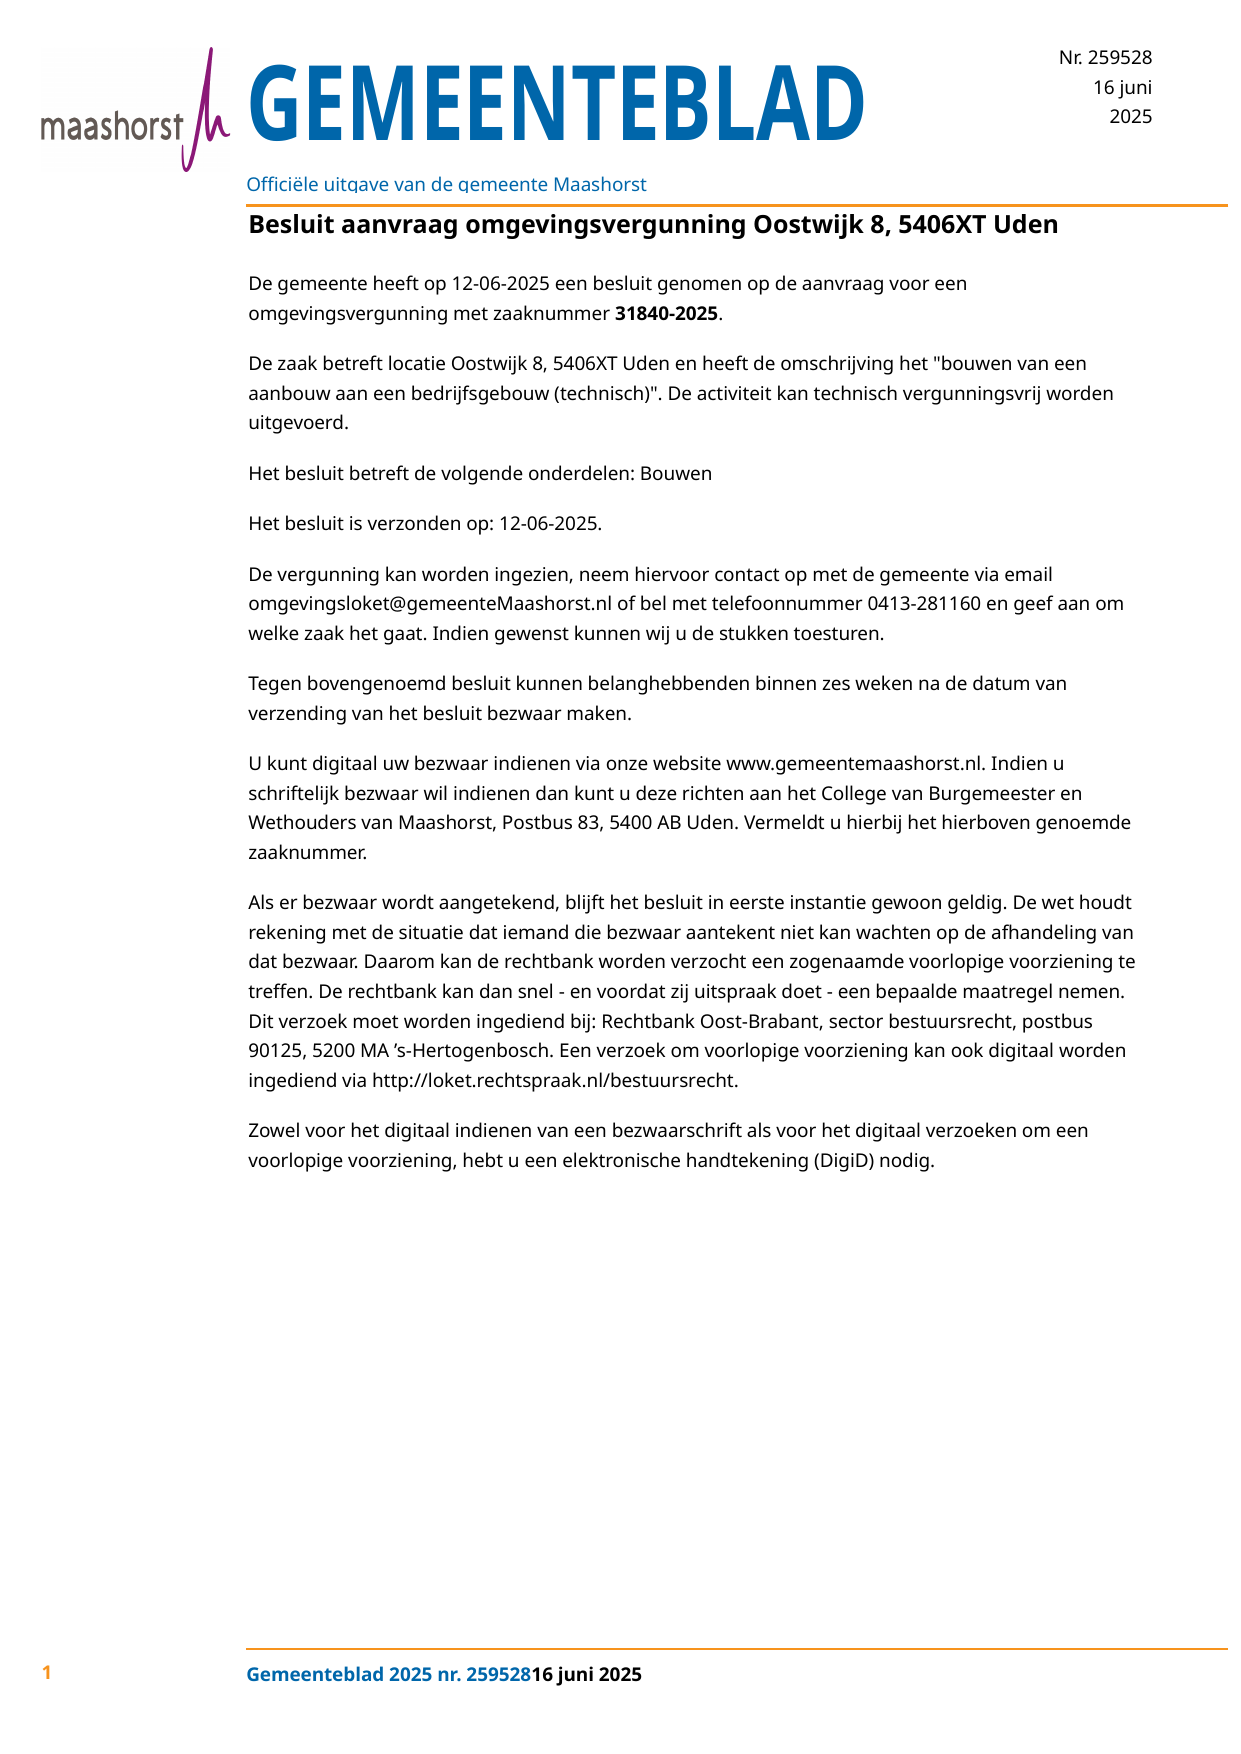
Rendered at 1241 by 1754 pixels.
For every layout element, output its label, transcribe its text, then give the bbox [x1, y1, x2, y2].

text Tegen bovengenoemd besluit kunnen belanghebbenden binnen zes weken na de datum van verzending van het besluit bezwaar maken. [248, 670, 1152, 726]
text U kunt digitaal uw bezwaar indienen via onze website www.gemeentemaashorst.nl. Indien u schriftelijk bezwaar wil indienen dan kunt u deze richten aan het College van Burgemeester en Wethouders van Maashorst, Postbus 83, 5400 AB Uden. Vermeldt u hierbij het hierboven genoemde zaaknummer. [248, 750, 1152, 865]
text De vergunning kan worden ingezien, neem hiervoor contact op met de gemeente via email omgevingsloket@gemeenteMaashorst.nl of bel met telefoonnummer 0413-281160 en geef aan om welke zaak het gaat. Indien gewenst kunnen wij u de stukken toesturen. [248, 561, 1152, 646]
text Als er bezwaar wordt aangetekend, blijft het besluit in eerste instantie gewoon geldig. De wet houdt rekening met de situatie dat iemand die bezwaar aantekent niet kan wachten op de afhandeling van dat bezwaar. Daarom kan de rechtbank worden verzocht een zogenaamde voorlopige voorziening te treffen. De rechtbank kan dan snel - en voordat zij uitspraak doet - een bepaalde maatregel nemen. Dit verzoek moet worden ingediend bij: Rechtbank Oost-Brabant, sector bestuursrecht, postbus 90125, 5200 MA ’s-Hertogenbosch. Een verzoek om voorlopige voorziening kan ook digitaal worden ingediend via http://loket.rechtspraak.nl/bestuursrecht. [248, 889, 1152, 1093]
text Het besluit betreft de volgende onderdelen: Bouwen [248, 460, 1152, 486]
text De gemeente heeft op 12-06-2025 een besluit genomen op de aanvraag voor een omgevingsvergunning met zaaknummer 31840-2025. [248, 270, 1152, 326]
picture [41, 47, 231, 172]
text Zowel voor het digitaal indienen van een bezwaarschrift als voor het digitaal verzoeken om een voorlopige voorziening, hebt u een elektronische handtekening (DigiD) nodig. [248, 1117, 1152, 1173]
text De zaak betreft locatie Oostwijk 8, 5406XT Uden en heeft de omschrijving het "bouwen van een aanbouw aan een bedrijfsgebouw (technisch)". De activiteit kan technisch vergunningsvrij worden uitgevoerd. [248, 350, 1152, 435]
text Het besluit is verzonden op: 12-06-2025. [248, 510, 1152, 536]
text Besluit aanvraag omgevingsvergunning Oostwijk 8, 5406XT Uden [248, 207, 1152, 241]
